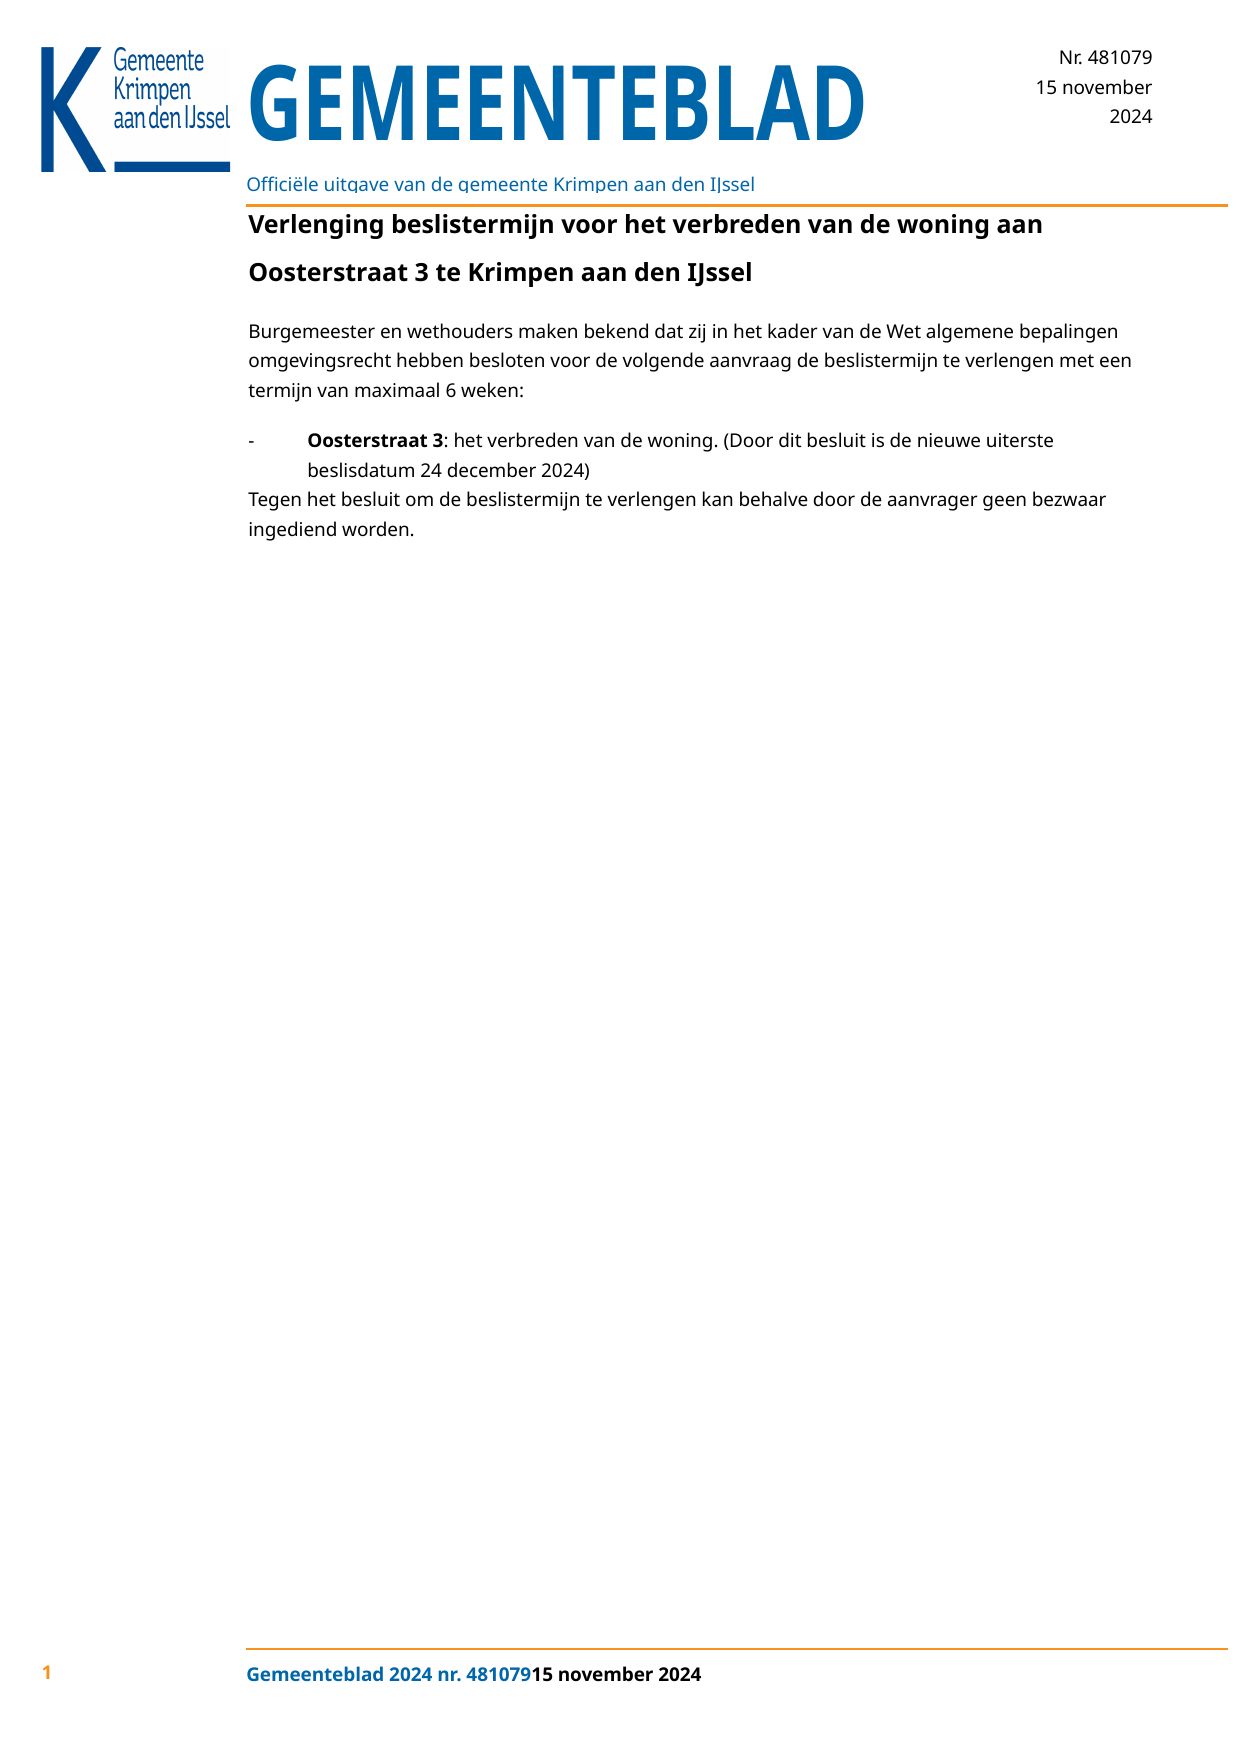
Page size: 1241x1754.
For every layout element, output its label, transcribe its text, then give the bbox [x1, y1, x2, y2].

list Oosterstraat 3: het verbreden van de woning. (Door dit besluit is de nieuwe uiterste beslisdatum 24 december 2024) [248, 427, 1152, 483]
text Burgemeester en wethouders maken bekend dat zij in het kader van de Wet algemene bepalingen omgevingsrecht hebben besloten voor de volgende aanvraag de beslistermijn te verlengen met een termijn van maximaal 6 weken: [248, 318, 1152, 403]
picture [41, 47, 231, 172]
text Verlenging beslistermijn voor het verbreden van de woning aan Oosterstraat 3 te Krimpen aan den IJssel [248, 207, 1152, 288]
text Tegen het besluit om de beslistermijn te verlengen kan behalve door de aanvrager geen bezwaar ingediend worden. [248, 487, 1152, 542]
